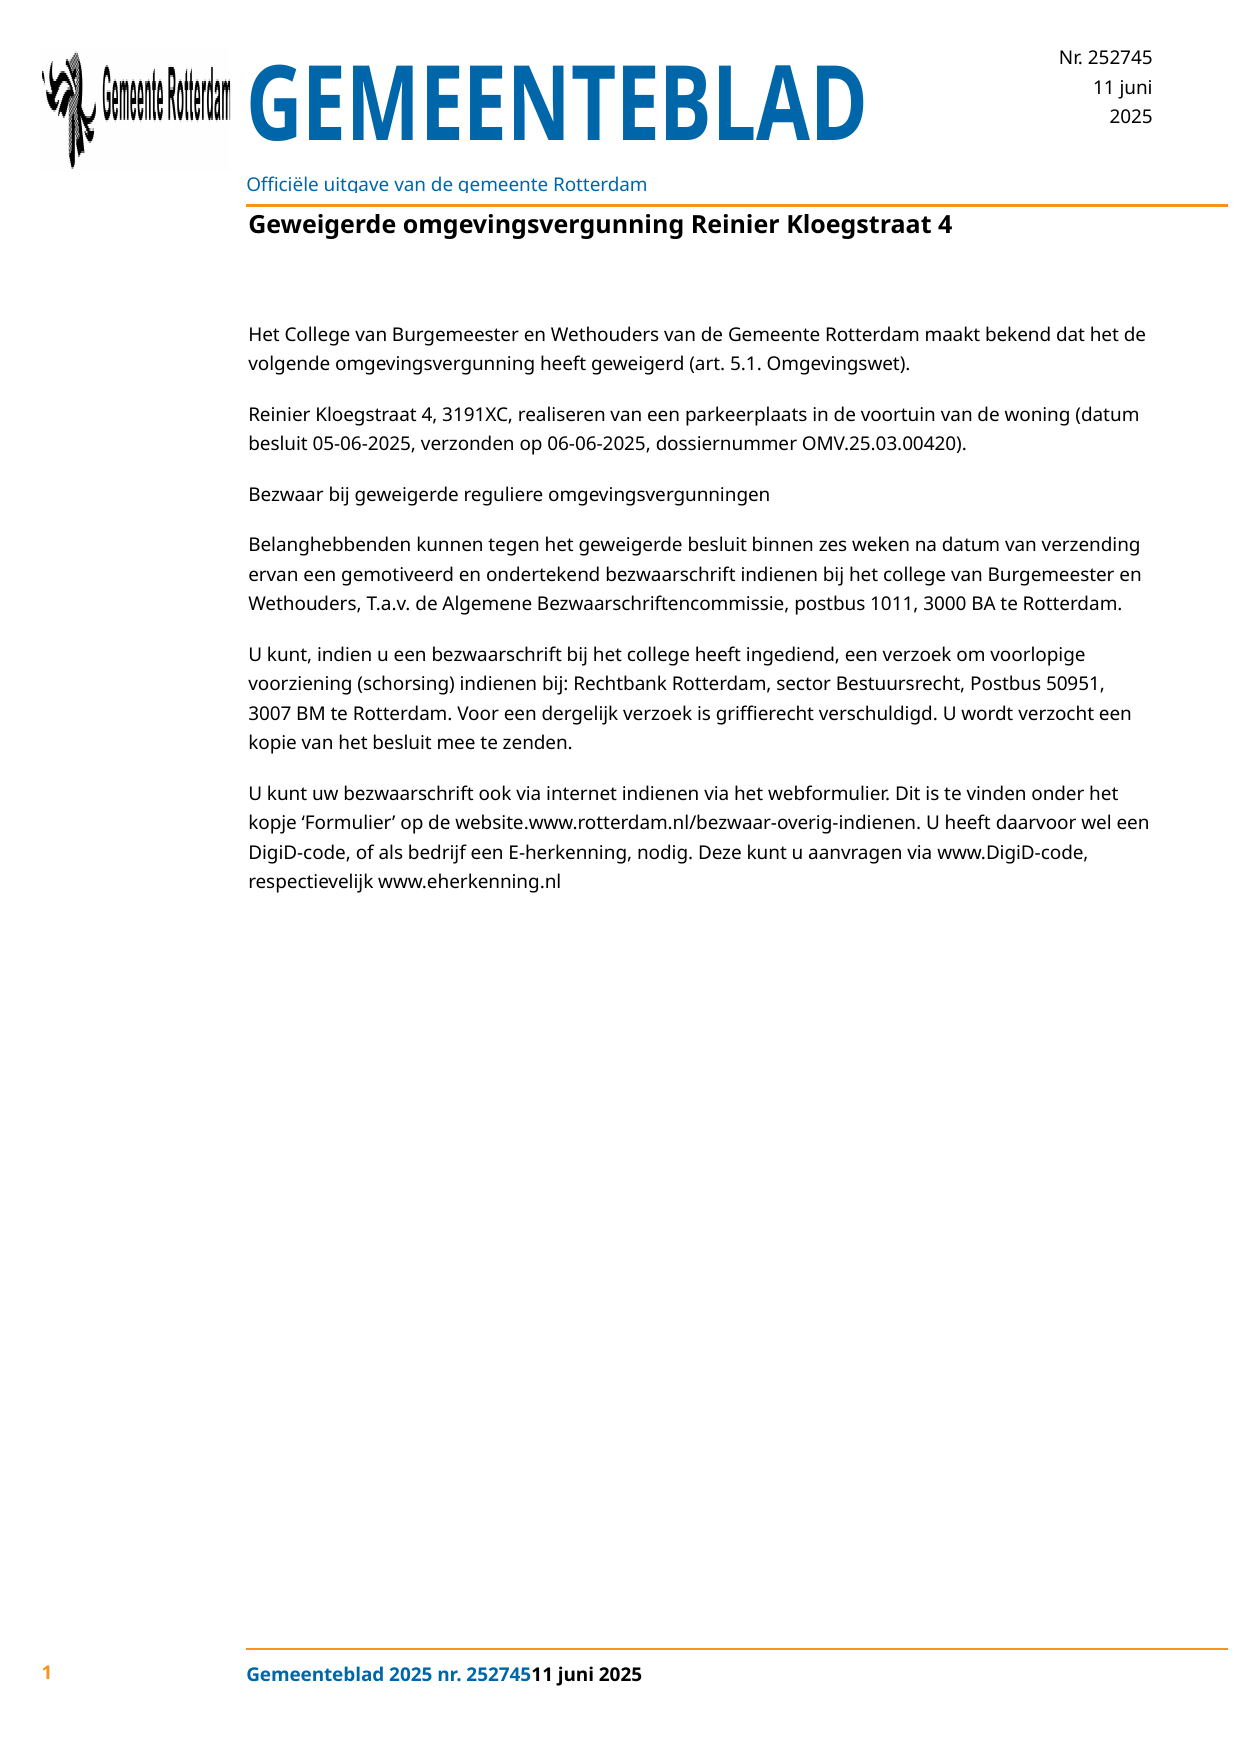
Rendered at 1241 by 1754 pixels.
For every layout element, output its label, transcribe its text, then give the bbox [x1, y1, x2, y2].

text Belanghebbenden kunnen tegen het geweigerde besluit binnen zes weken na datum van verzending ervan een gemotiveerd en ondertekend bezwaarschrift indienen bij het college van Burgemeester en Wethouders, T.a.v. de Algemene Bezwaarschriftencommissie, postbus 1011, 3000 BA te Rotterdam. [248, 531, 1152, 616]
text U kunt, indien u een bezwaarschrift bij het college heeft ingediend, een verzoek om voorlopige voorziening (schorsing) indienen bij: Rechtbank Rotterdam, sector Bestuursrecht, Postbus 50951, 3007 BM te Rotterdam. Voor een dergelijk verzoek is griffierecht verschuldigd. U wordt verzocht een kopie van het besluit mee te zenden. [248, 641, 1152, 755]
text Geweigerde omgevingsvergunning Reinier Kloegstraat 4 [248, 207, 1152, 241]
text Het College van Burgemeester en Wethouders van de Gemeente Rotterdam maakt bekend dat het de volgende omgevingsvergunning heeft geweigerd (art. 5.1. Omgevingswet). [248, 321, 1152, 376]
text Reinier Kloegstraat 4, 3191XC, realiseren van een parkeerplaats in de voortuin van de woning (datum besluit 05-06-2025, verzonden op 06-06-2025, dossiernummer OMV.25.03.00420). [248, 401, 1152, 456]
text U kunt uw bezwaarschrift ook via internet indienen via het webformulier. Dit is te vinden onder het kopje ‘Formulier’ op de website.www.rotterdam.nl/bezwaar-overig-indienen. U heeft daarvoor wel een DigiD-code, of als bedrijf een E-herkenning, nodig. Deze kunt u aanvragen via www.DigiD-code, respectievelijk www.eherkenning.nl [248, 780, 1152, 894]
text Bezwaar bij geweigerde reguliere omgevingsvergunningen [248, 481, 1152, 506]
picture [41, 47, 231, 172]
